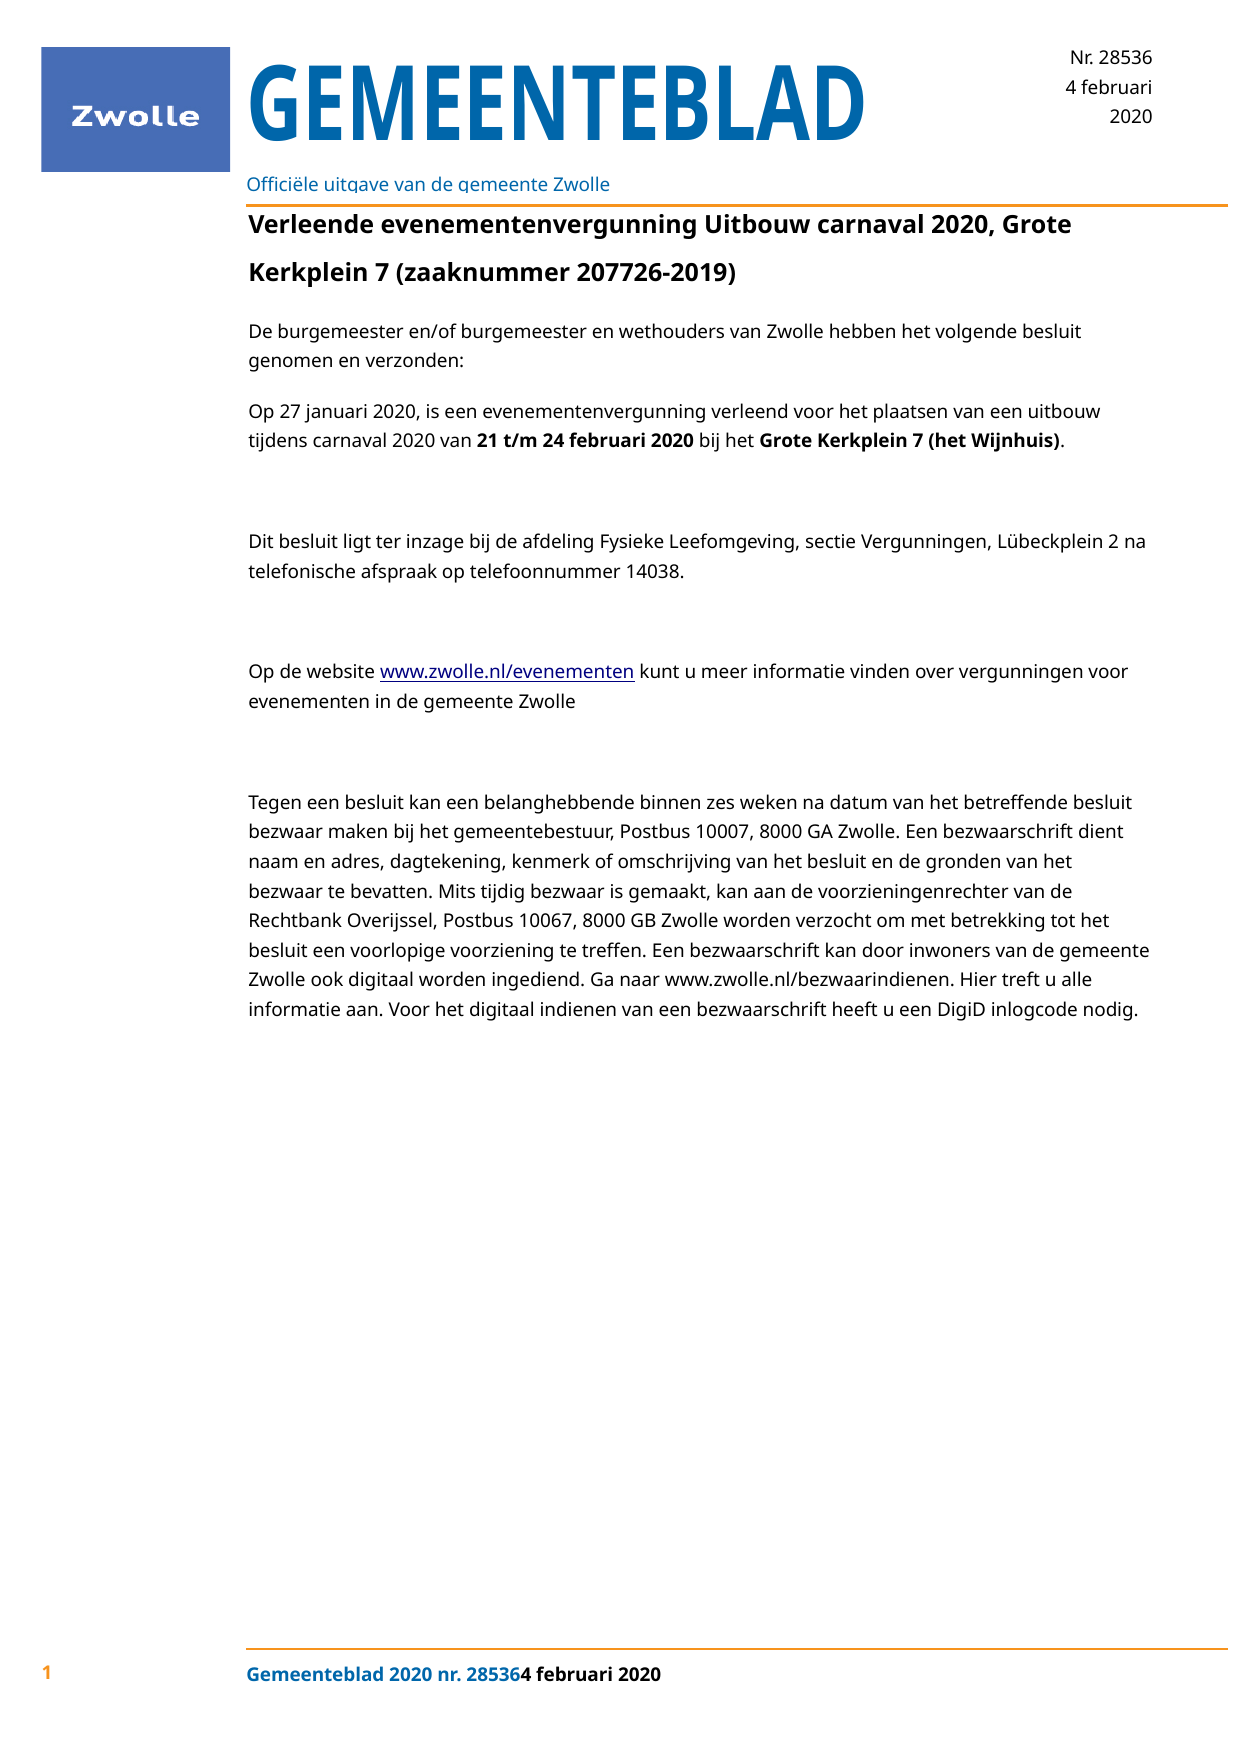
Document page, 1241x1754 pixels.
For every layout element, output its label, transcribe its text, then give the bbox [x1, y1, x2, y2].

text Verleende evenementenvergunning Uitbouw carnaval 2020, Grote Kerkplein 7 (zaaknummer 207726-2019) [248, 207, 1152, 288]
text Tegen een besluit kan een belanghebbende binnen zes weken na datum van het betreffende besluit bezwaar maken bij het gemeentebestuur, Postbus 10007, 8000 GA Zwolle. Een bezwaarschrift dient naam en adres, dagtekening, kenmerk of omschrijving van het besluit en de gronden van het bezwaar te bevatten. Mits tijdig bezwaar is gemaakt, kan aan de voorzieningenrechter van de Rechtbank Overijssel, Postbus 10067, 8000 GB Zwolle worden verzocht om met betrekking tot het besluit een voorlopige voorziening te treffen. Een bezwaarschrift kan door inwoners van de gemeente Zwolle ook digitaal worden ingediend. Ga naar www.zwolle.nl/bezwaarindienen. Hier treft u alle informatie aan. Voor het digitaal indienen van een bezwaarschrift heeft u een DigiD inlogcode nodig. [248, 789, 1152, 1022]
text De burgemeester en/of burgemeester en wethouders van Zwolle hebben het volgende besluit genomen en verzonden: [248, 318, 1152, 373]
text Op de website www.zwolle.nl/evenementen kunt u meer informatie vinden over vergunningen voor evenementen in de gemeente Zwolle [248, 659, 1152, 714]
picture [41, 47, 231, 172]
text Op 27 januari 2020, is een evenementenvergunning verleend voor het plaatsen van een uitbouw tijdens carnaval 2020 van 21 t/m 24 februari 2020 bij het Grote Kerkplein 7 (het Wijnhuis). [248, 398, 1152, 453]
text Dit besluit ligt ter inzage bij de afdeling Fysieke Leefomgeving, sectie Vergunningen, Lübeckplein 2 na telefonische afspraak op telefoonnummer 14038. [248, 528, 1152, 584]
